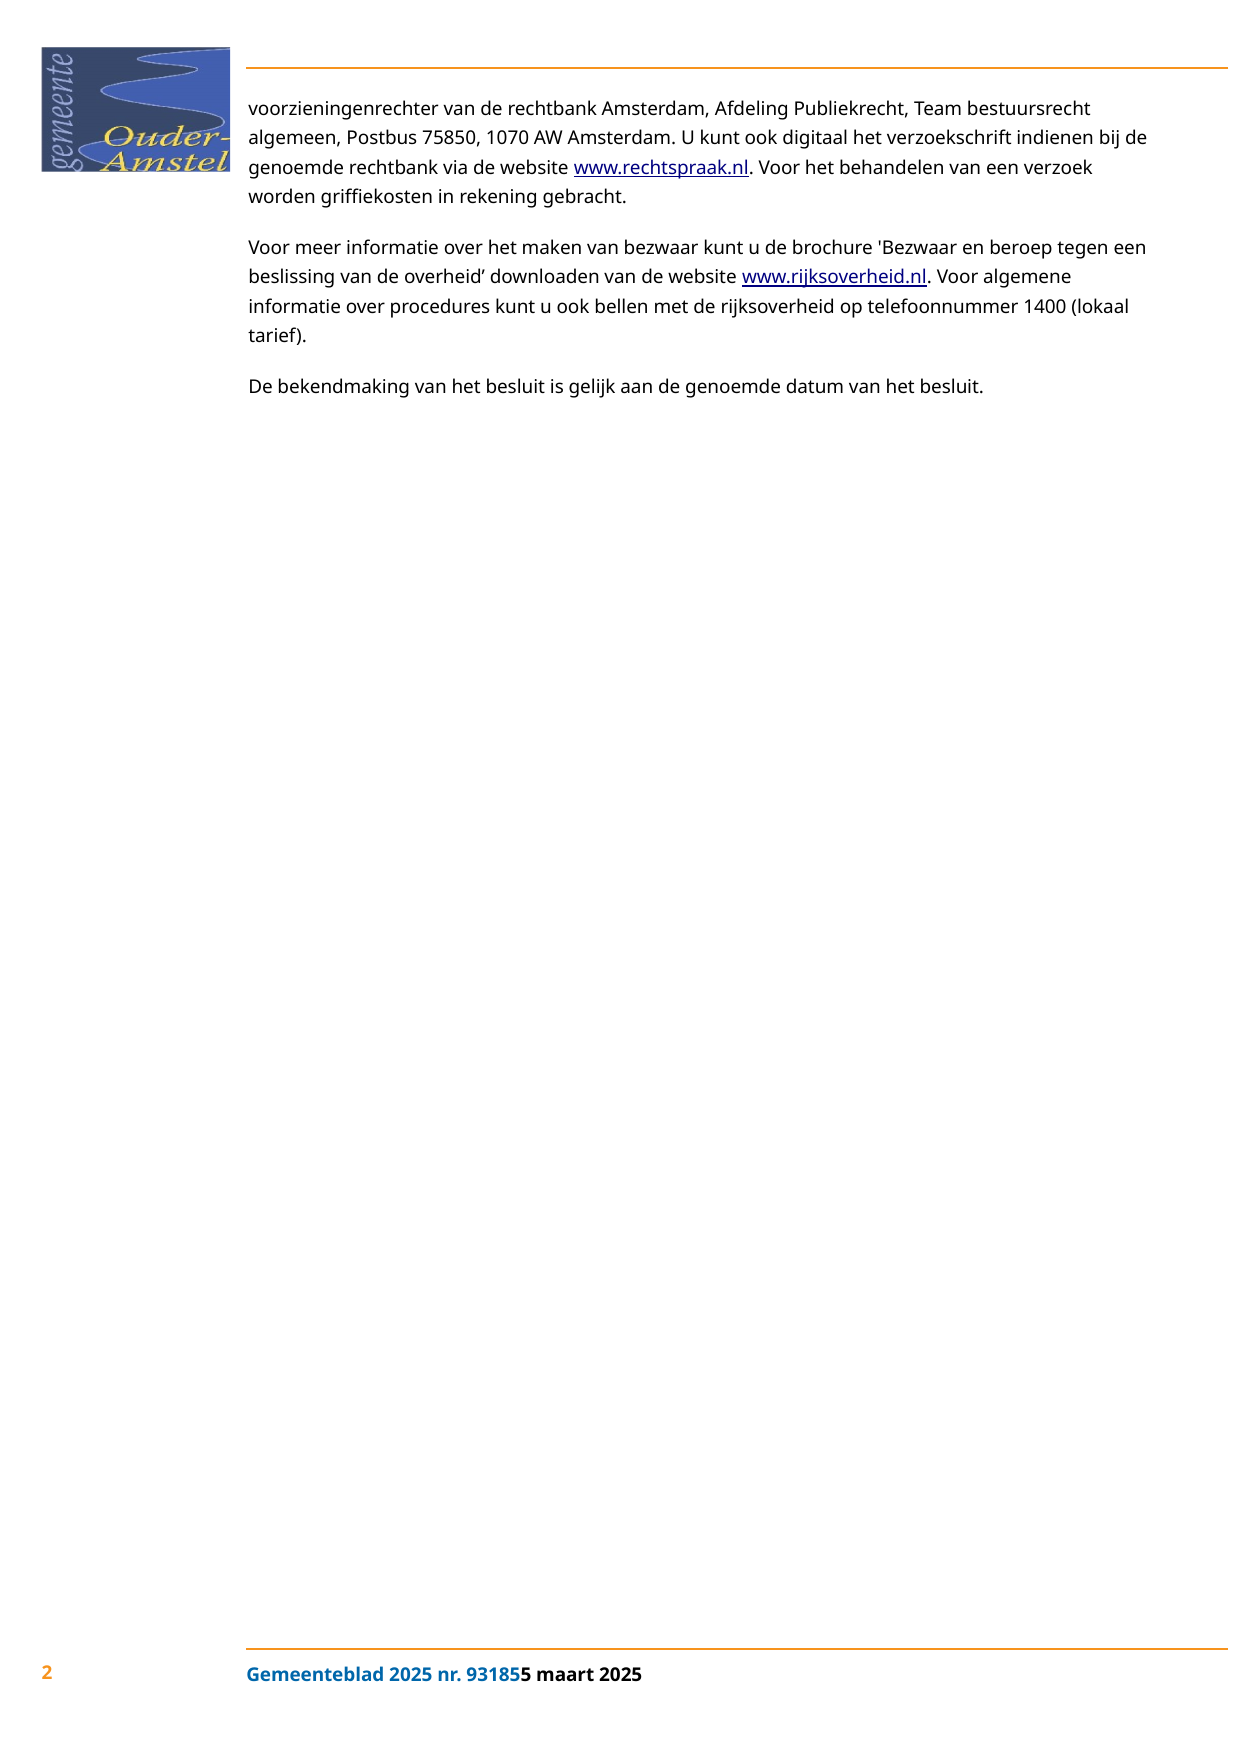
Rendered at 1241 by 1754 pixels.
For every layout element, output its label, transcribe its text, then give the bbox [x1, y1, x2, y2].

text voorzieningenrechter van de rechtbank Amsterdam, Afdeling Publiekrecht, Team bestuursrecht algemeen, Postbus 75850, 1070 AW Amsterdam. U kunt ook digitaal het verzoekschrift indienen bij de genoemde rechtbank via de website www.rechtspraak.nl. Voor het behandelen van een verzoek worden griffiekosten in rekening gebracht. [248, 95, 1152, 209]
picture [41, 47, 231, 172]
text Voor meer informatie over het maken van bezwaar kunt u de brochure 'Bezwaar en beroep tegen een beslissing van de overheid’ downloaden van de website www.rijksoverheid.nl. Voor algemene informatie over procedures kunt u ook bellen met de rijksoverheid op telefoonnummer 1400 (lokaal tarief). [248, 234, 1152, 348]
text De bekendmaking van het besluit is gelijk aan de genoemde datum van het besluit. [248, 373, 1152, 399]
